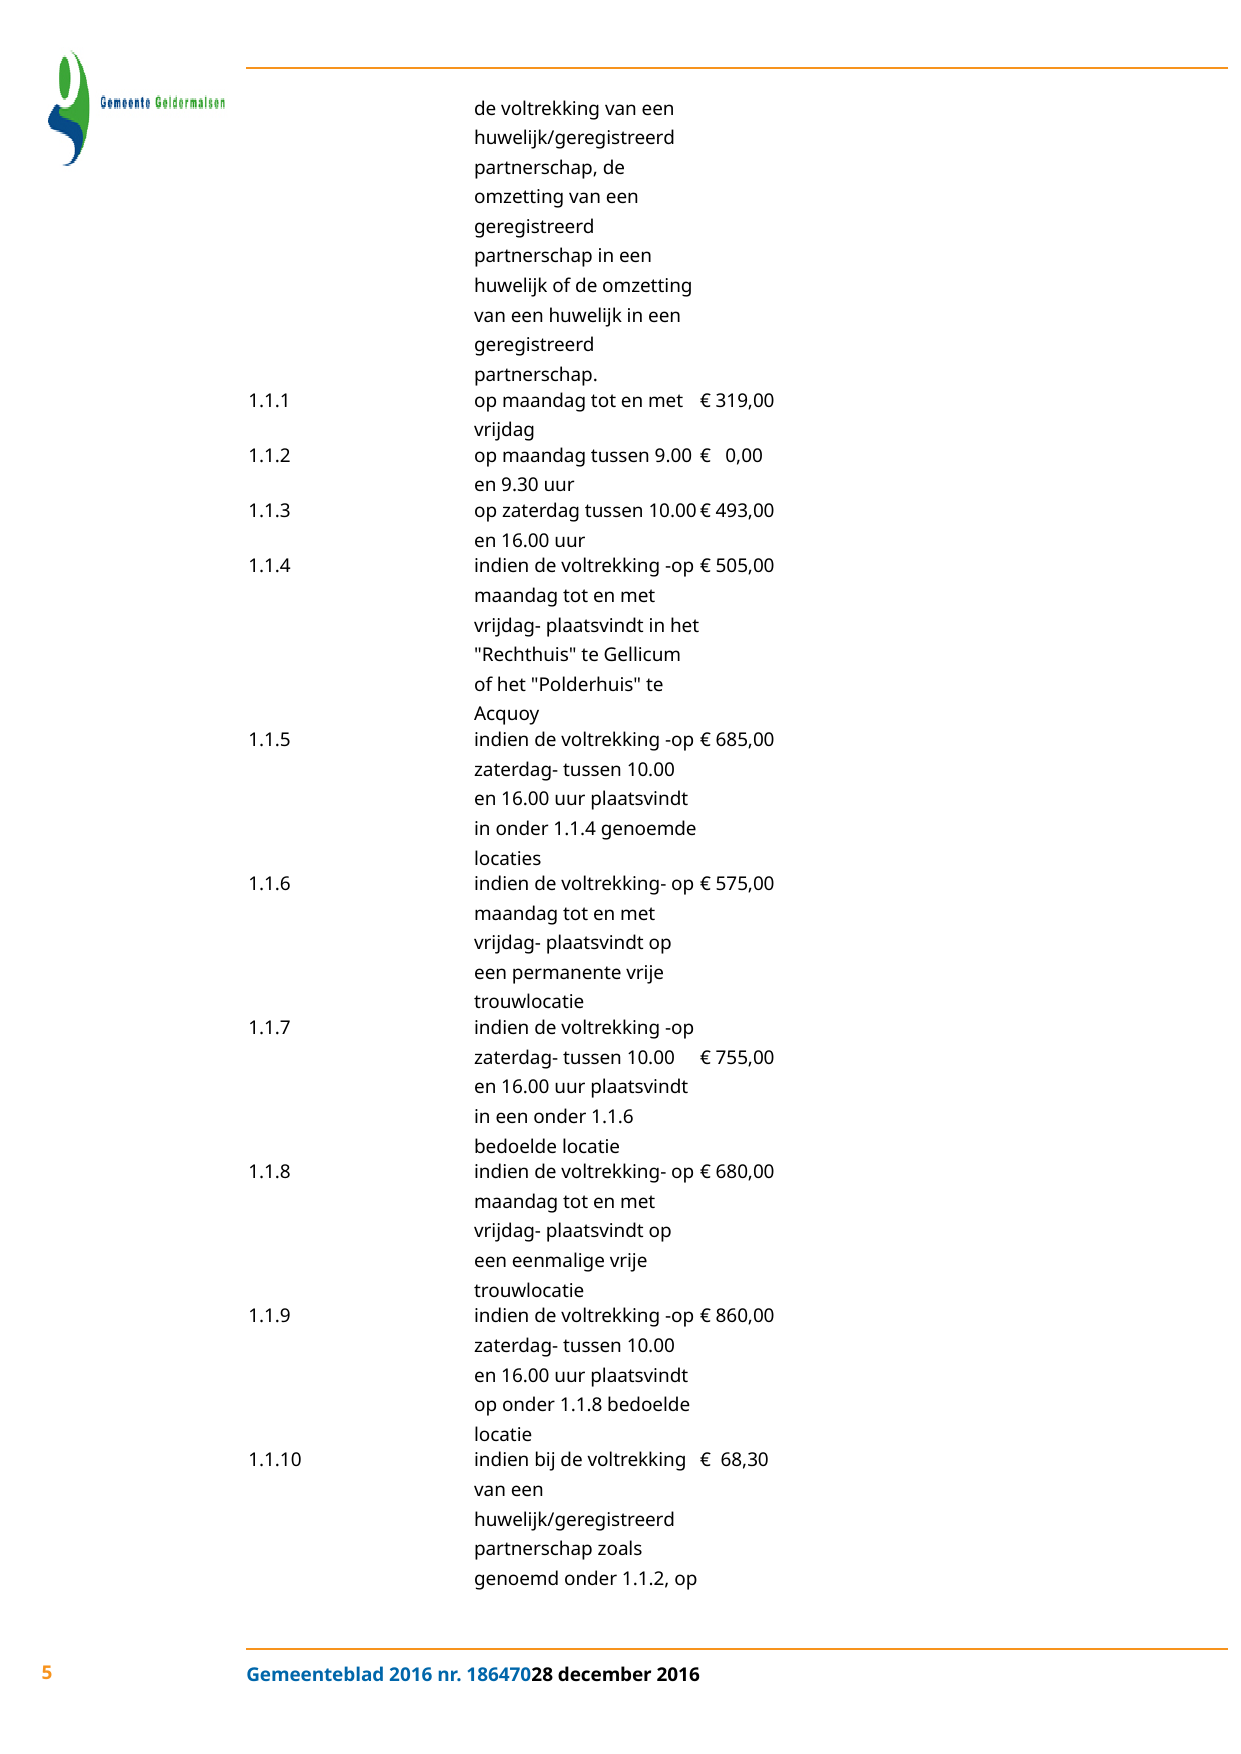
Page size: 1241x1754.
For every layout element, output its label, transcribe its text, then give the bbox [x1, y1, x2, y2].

table_cell € 493,00 [700, 498, 926, 553]
table_cell [926, 1015, 1152, 1158]
table_cell [248, 95, 474, 387]
table_cell 1.1.3 [248, 498, 474, 553]
table_cell [926, 870, 1152, 1014]
table_cell € 505,00 [700, 553, 926, 726]
picture [41, 47, 231, 172]
table_cell 1.1.6 [248, 870, 474, 1014]
table_cell € 685,00 [700, 726, 926, 870]
table_cell de voltrekking van een huwelijk/geregistreerd partnerschap, de omzetting van een geregistreerd partnerschap in een huwelijk of de omzetting van een huwelijk in een geregistreerd partnerschap. [474, 95, 700, 387]
table_cell [926, 726, 1152, 870]
table_cell € 755,00 [700, 1015, 926, 1158]
table_cell 1.1.5 [248, 726, 474, 870]
table_cell 1.1.8 [248, 1159, 474, 1303]
table_cell indien de voltrekking- op maandag tot en met vrijdag- plaatsvindt op een eenmalige vrije trouwlocatie [474, 1159, 700, 1303]
table_cell [926, 387, 1152, 442]
table_cell [926, 553, 1152, 726]
table_cell indien de voltrekking- op maandag tot en met vrijdag- plaatsvindt op een permanente vrije trouwlocatie [474, 870, 700, 1014]
table_cell indien de voltrekking -op maandag tot en met vrijdag- plaatsvindt in het "Rechthuis" te Gellicum of het "Polderhuis" te Acquoy [474, 553, 700, 726]
table_cell 1.1.4 [248, 553, 474, 726]
table_cell € 575,00 [700, 870, 926, 1014]
table_cell 1.1.9 [248, 1303, 474, 1447]
table_cell 1.1.7 [248, 1015, 474, 1158]
table_cell 1.1.10 [248, 1447, 474, 1591]
table_cell € 680,00 [700, 1159, 926, 1303]
table_cell € 860,00 [700, 1303, 926, 1447]
table_cell [926, 1303, 1152, 1447]
table_cell indien de voltrekking -op zaterdag- tussen 10.00 en 16.00 uur plaatsvindt in onder 1.1.4 genoemde locaties [474, 726, 700, 870]
table_cell [700, 95, 926, 387]
table_cell 1.1.1 [248, 387, 474, 442]
table_cell op maandag tot en met vrijdag [474, 387, 700, 442]
table_cell [926, 1447, 1152, 1591]
table_cell indien de voltrekking -op zaterdag- tussen 10.00 en 16.00 uur plaatsvindt in een onder 1.1.6 bedoelde locatie [474, 1015, 700, 1158]
table_cell op zaterdag tussen 10.00 en 16.00 uur [474, 498, 700, 553]
table_cell € 68,30 [700, 1447, 926, 1591]
table_cell [926, 442, 1152, 497]
table_cell € 319,00 [700, 387, 926, 442]
table_cell [926, 1159, 1152, 1303]
table_cell indien de voltrekking -op zaterdag- tussen 10.00 en 16.00 uur plaatsvindt op onder 1.1.8 bedoelde locatie [474, 1303, 700, 1447]
table_cell 1.1.2 [248, 442, 474, 497]
table_cell op maandag tussen 9.00 en 9.30 uur [474, 442, 700, 497]
table_cell € 0,00 [700, 442, 926, 497]
table_cell [926, 95, 1152, 387]
table_cell indien bij de voltrekking van een huwelijk/geregistreerd partnerschap zoals genoemd onder 1.1.2, op [474, 1447, 700, 1591]
table_cell [926, 498, 1152, 553]
